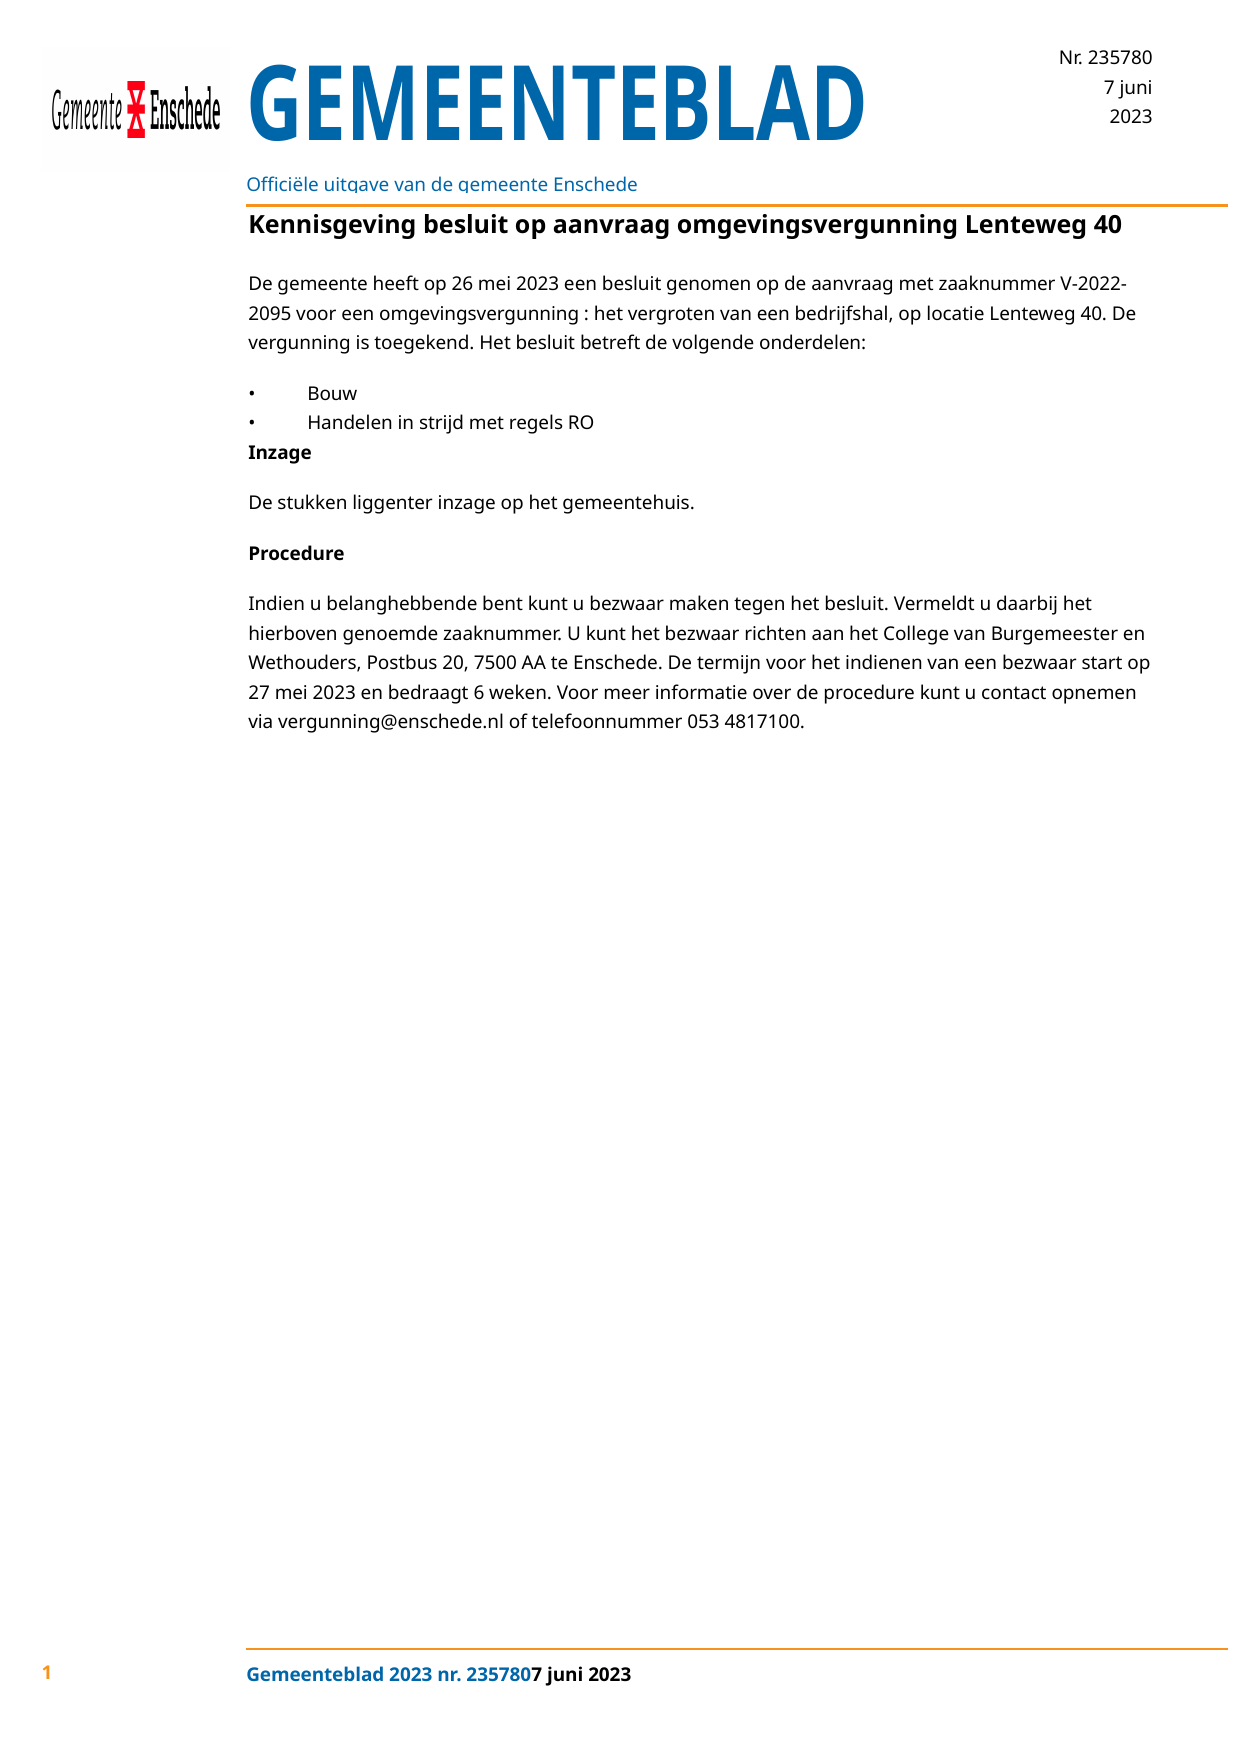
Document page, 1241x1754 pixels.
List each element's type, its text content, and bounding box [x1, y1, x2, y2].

text De stukken liggenter inzage op het gemeentehuis. [248, 489, 1152, 515]
text De gemeente heeft op 26 mei 2023 een besluit genomen op de aanvraag met zaaknummer V-2022-2095 voor een omgevingsvergunning : het vergroten van een bedrijfshal, op locatie Lenteweg 40. De vergunning is toegekend. Het besluit betreft de volgende onderdelen: [248, 270, 1152, 355]
list Handelen in strijd met regels RO [248, 409, 1152, 435]
picture [41, 47, 231, 172]
text Kennisgeving besluit op aanvraag omgevingsvergunning Lenteweg 40 [248, 207, 1152, 241]
text Indien u belanghebbende bent kunt u bezwaar maken tegen het besluit. Vermeldt u daarbij het hierboven genoemde zaaknummer. U kunt het bezwaar richten aan het College van Burgemees­ter en Wethouders, Postbus 20, 7500 AA te Enschede. De termijn voor het indienen van een bezwaar start op 27 mei 2023 en bedraagt 6 weken. Voor meer informatie over de procedure kunt u contact opnemen via vergunning@enschede.nl of telefoonnummer 053 4817100. [248, 590, 1152, 734]
text Inzage [248, 439, 1152, 465]
text Procedure [248, 540, 1152, 566]
list Bouw [248, 380, 1152, 406]
